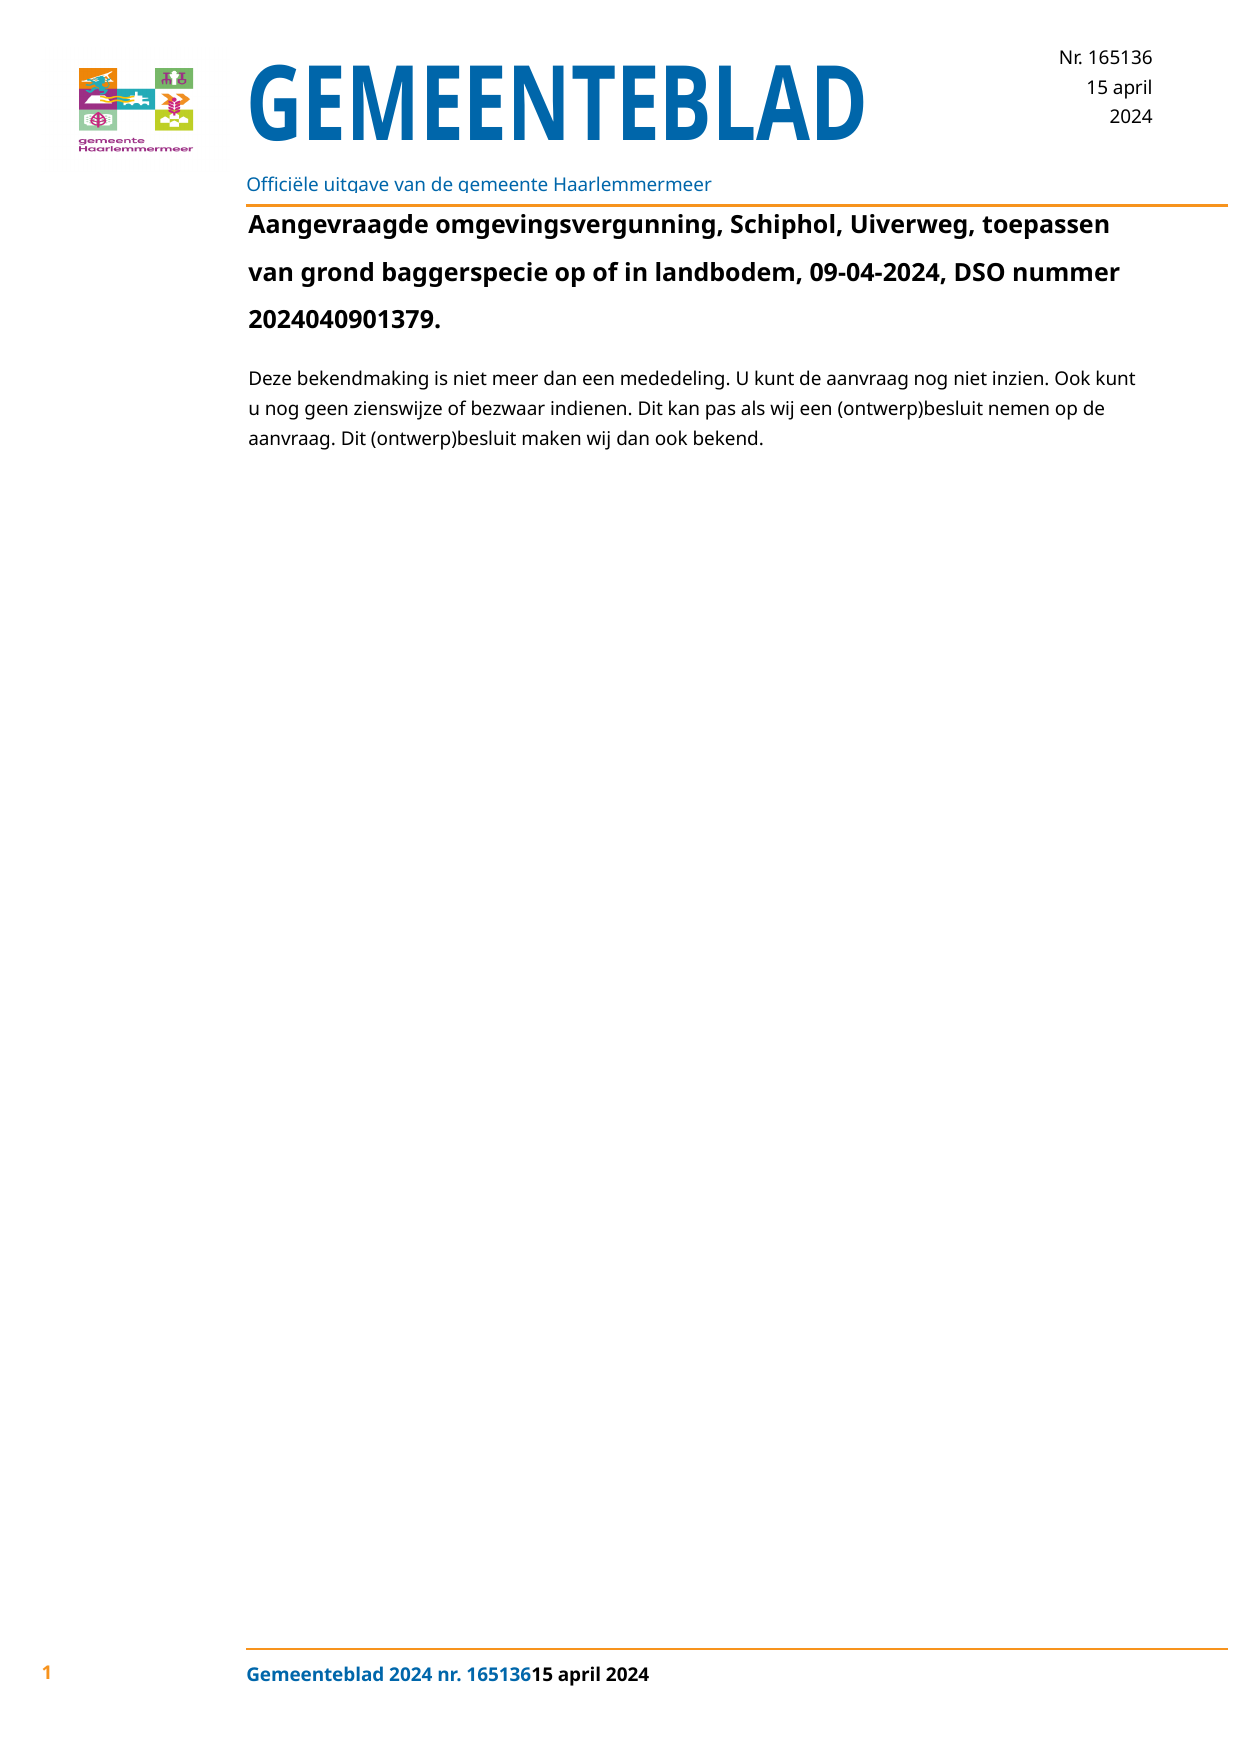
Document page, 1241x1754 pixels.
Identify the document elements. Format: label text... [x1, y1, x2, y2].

text Deze bekendmaking is niet meer dan een mededeling. U kunt de aanvraag nog niet inzien. Ook kunt u nog geen zienswijze of bezwaar indienen. Dit kan pas als wij een (ontwerp)besluit nemen op de aanvraag. Dit (ontwerp)besluit maken wij dan ook bekend. [248, 366, 1152, 450]
picture [41, 47, 231, 172]
text Aangevraagde omgevingsvergunning, Schiphol, Uiverweg, toepassen van grond baggerspecie op of in landbodem, 09-04-2024, DSO nummer 2024040901379. [248, 207, 1152, 336]
